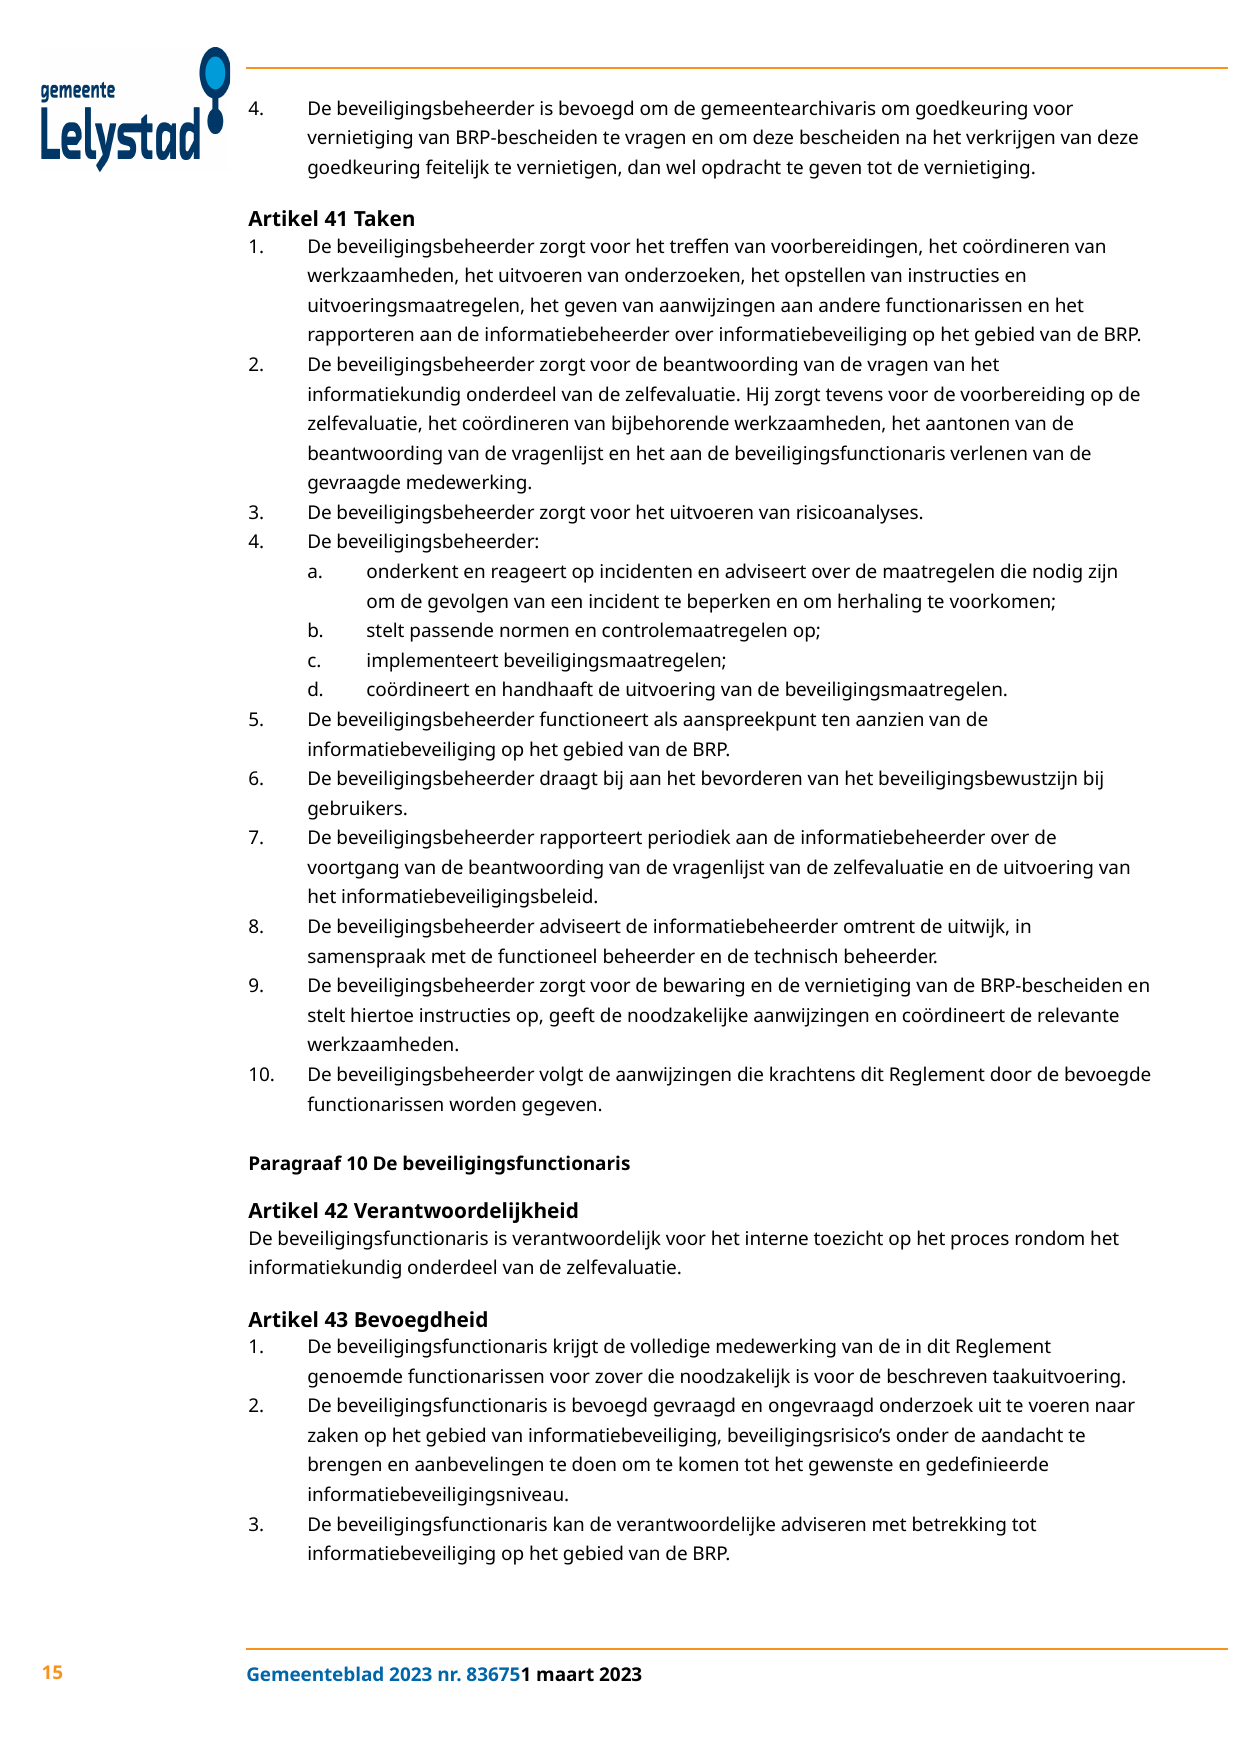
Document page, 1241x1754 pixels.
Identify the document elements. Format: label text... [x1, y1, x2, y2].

list onderkent en reageert op incidenten en adviseert over de maatregelen die nodig zijn om de gevolgen van een incident te beperken en om herhaling te voorkomen; [307, 558, 1152, 613]
list coördineert en handhaaft de uitvoering van de beveiligingsmaatregelen. [307, 677, 1152, 702]
list De beveiligingsbeheerder volgt de aanwijzingen die krachtens dit Reglement door de bevoegde functionarissen worden gegeven. [248, 1061, 1152, 1116]
list implementeert beveiligingsmaatregelen; [307, 647, 1152, 673]
list De beveiligingsbeheerder zorgt voor de bewaring en de vernietiging van de BRP-bescheiden en stelt hiertoe instructies op, geeft de noodzakelijke aanwijzingen en coördineert de relevante werkzaamheden. [248, 972, 1152, 1057]
list De beveiligingsfunctionaris is bevoegd gevraagd en ongevraagd onderzoek uit te voeren naar zaken op het gebied van informatiebeveiliging, beveiligingsrisico’s onder de aandacht te brengen en aanbevelingen te doen om te komen tot het gewenste en gedefinieerde informatiebeveiligingsniveau. [248, 1392, 1152, 1507]
list De beveiligingsbeheerder zorgt voor de beantwoording van de vragen van het informatiekundig onderdeel van de zelfevaluatie. Hij zorgt tevens voor de voorbereiding op de zelfevaluatie, het coördineren van bijbehorende werkzaamheden, het aantonen van de beantwoording van de vragenlijst en het aan de beveiligingsfunctionaris verlenen van de gevraagde medewerking. [248, 351, 1152, 495]
text Artikel 42 Verantwoordelijkheid [248, 1196, 1152, 1225]
list De beveiligingsbeheerder rapporteert periodiek aan de informatiebeheerder over de voortgang van de beantwoording van de vragenlijst van de zelfevaluatie en de uitvoering van het informatiebeveiligingsbeleid. [248, 824, 1152, 909]
list De beveiligingsbeheerder zorgt voor het treffen van voorbereidingen, het coördineren van werkzaamheden, het uitvoeren van onderzoeken, het opstellen van instructies en uitvoeringsmaatregelen, het geven van aanwijzingen aan andere functionarissen en het rapporteren aan de informatiebeheerder over informatiebeveiliging op het gebied van de BRP. [248, 233, 1152, 347]
list De beveiligingsbeheerder adviseert de informatiebeheerder omtrent de uitwijk, in samenspraak met de functioneel beheerder en de technisch beheerder. [248, 913, 1152, 968]
list De beveiligingsbeheerder is bevoegd om de gemeentearchivaris om goedkeuring voor vernietiging van BRP-bescheiden te vragen en om deze bescheiden na het verkrijgen van deze goedkeuring feitelijk te vernietigen, dan wel opdracht te geven tot de vernietiging. [248, 95, 1152, 180]
list De beveiligingsfunctionaris krijgt de volledige medewerking van de in dit Reglement genoemde functionarissen voor zover die noodzakelijk is voor de beschreven taakuitvoering. [248, 1333, 1152, 1389]
text Artikel 43 Bevoegdheid [248, 1305, 1152, 1333]
list De beveiligingsbeheerder zorgt voor het uitvoeren van risicoanalyses. [248, 499, 1152, 525]
list De beveiligingsfunctionaris kan de verantwoordelijke adviseren met betrekking tot informatiebeveiliging op het gebied van de BRP. [248, 1511, 1152, 1566]
text Artikel 41 Taken [248, 204, 1152, 233]
picture [41, 47, 231, 172]
list stelt passende normen en controlemaatregelen op; [307, 617, 1152, 643]
list De beveiligingsbeheerder functioneert als aanspreekpunt ten aanzien van de informatiebeveiliging op het gebied van de BRP. [248, 706, 1152, 761]
text De beveiligingsfunctionaris is verantwoordelijk voor het interne toezicht op het proces rondom het informatiekundig onderdeel van de zelfevaluatie. [248, 1225, 1152, 1280]
list De beveiligingsbeheerder: [248, 529, 1152, 554]
text Paragraaf 10 De beveiligingsfunctionaris [248, 1150, 1152, 1176]
list De beveiligingsbeheerder draagt bij aan het bevorderen van het beveiligingsbewustzijn bij gebruikers. [248, 765, 1152, 821]
